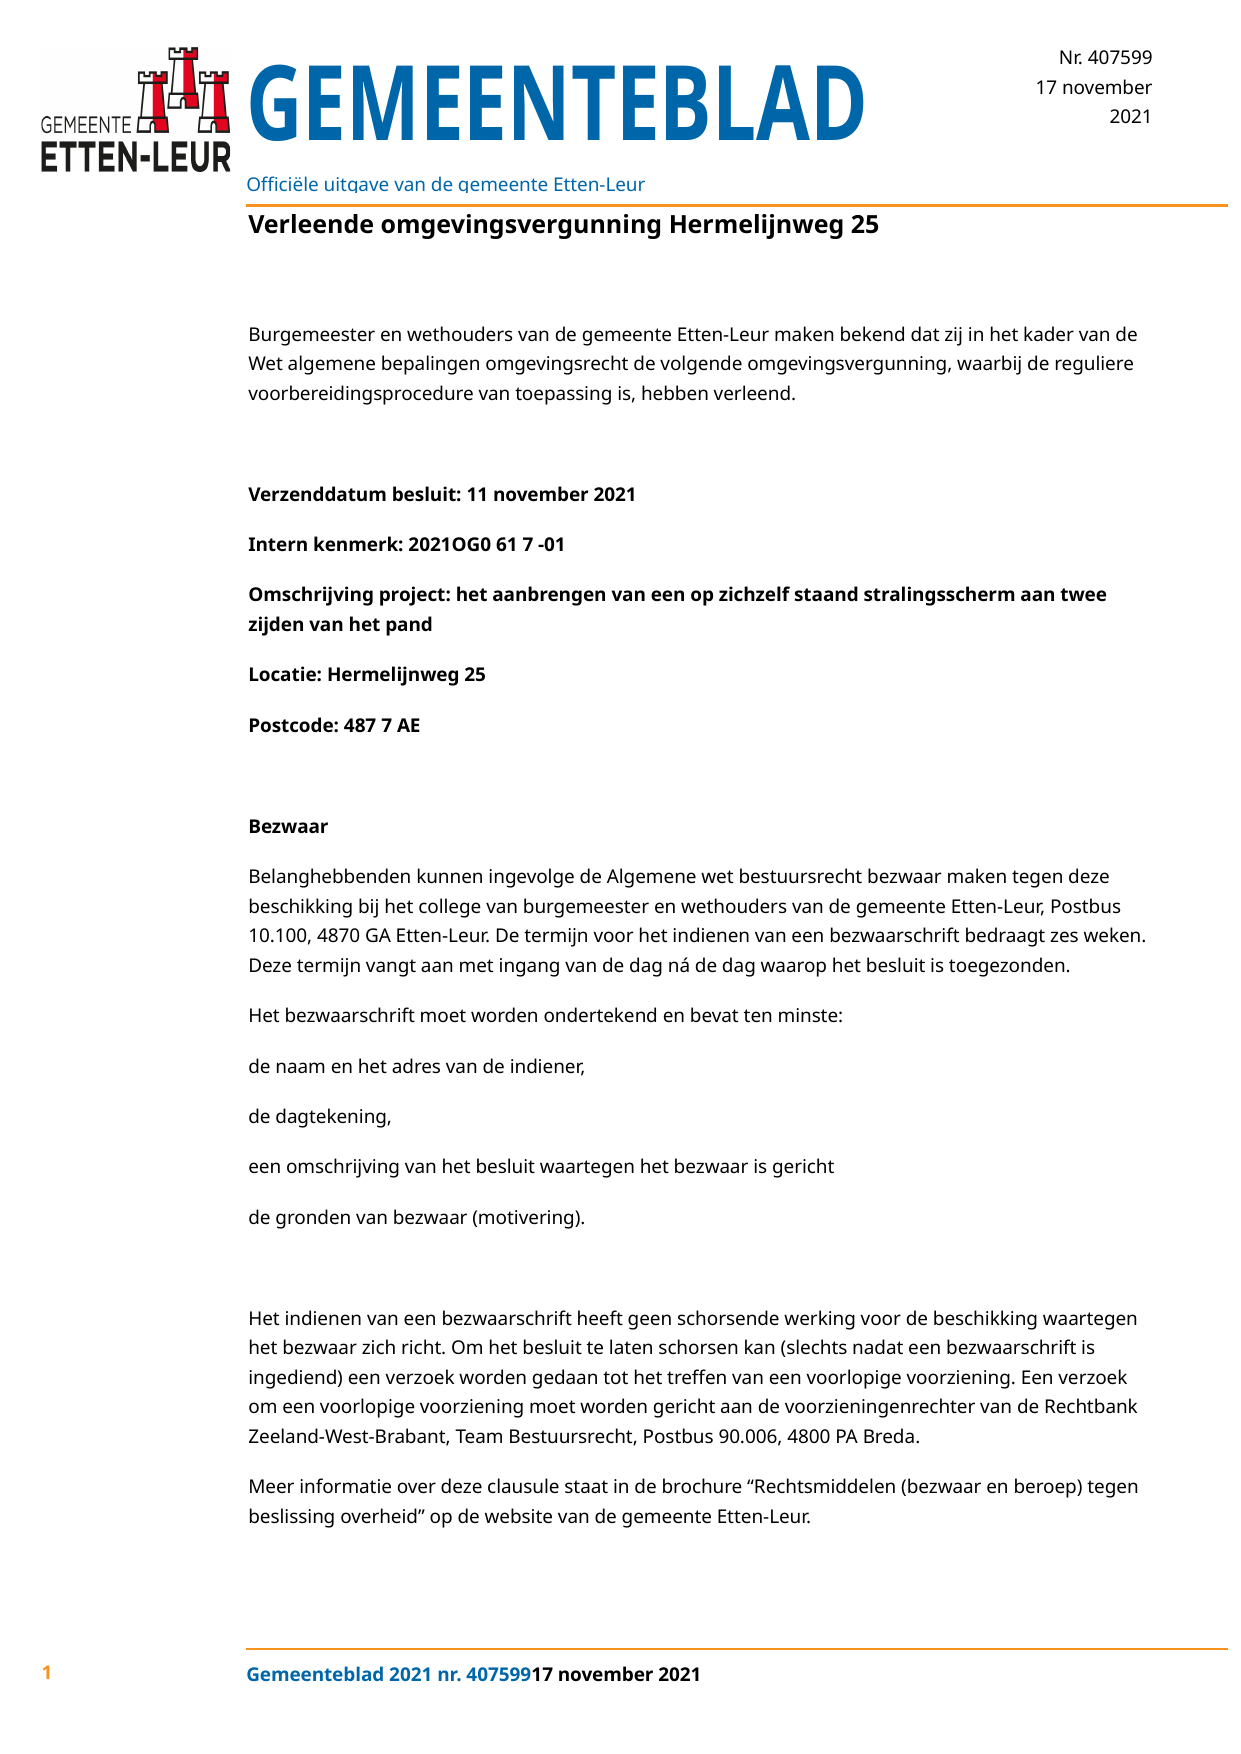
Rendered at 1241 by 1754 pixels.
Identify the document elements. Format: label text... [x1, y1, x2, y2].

text Het indienen van een bezwaarschrift heeft geen schorsende werking voor de beschikking waartegen het bezwaar zich richt. Om het besluit te laten schorsen kan (slechts nadat een bezwaarschrift is ingediend) een verzoek worden gedaan tot het treffen van een voorlopige voorziening. Een verzoek om een voorlopige voorziening moet worden gericht aan de voorzieningenrechter van de Rechtbank Zeeland-West-Brabant, Team Bestuursrecht, Postbus 90.006, 4800 PA Breda. [248, 1305, 1152, 1449]
text een omschrijving van het besluit waartegen het bezwaar is gericht [248, 1154, 1152, 1179]
text Verzenddatum besluit: 11 november 2021 [248, 481, 1152, 506]
text Postcode: 487 7 AE [248, 712, 1152, 738]
text de dagtekening, [248, 1103, 1152, 1129]
text Burgemeester en wethouders van de gemeente Etten-Leur maken bekend dat zij in het kader van de Wet algemene bepalingen omgevingsrecht de volgende omgevingsvergunning, waarbij de reguliere voorbereidingsprocedure van toepassing is, hebben verleend. [248, 321, 1152, 406]
text Omschrijving project: het aanbrengen van een op zichzelf staand stralingsscherm aan twee zijden van het pand [248, 582, 1152, 637]
text Het bezwaarschrift moet worden ondertekend en bevat ten minste: [248, 1002, 1152, 1028]
text Belanghebbenden kunnen ingevolge de Algemene wet bestuursrecht bezwaar maken tegen deze beschikking bij het college van burgemeester en wethouders van de gemeente Etten-Leur, Postbus 10.100, 4870 GA Etten-Leur. De termijn voor het indienen van een bezwaarschrift bedraagt zes weken. Deze termijn vangt aan met ingang van de dag ná de dag waarop het besluit is toegezonden. [248, 863, 1152, 978]
text Intern kenmerk: 2021OG0 61 7 -01 [248, 531, 1152, 557]
text Locatie: Hermelijnweg 25 [248, 662, 1152, 687]
text de naam en het adres van de indiener, [248, 1053, 1152, 1078]
text Verleende omgevingsvergunning Hermelijnweg 25 [248, 207, 1152, 241]
text Bezwaar [248, 813, 1152, 838]
picture [41, 47, 231, 172]
text Meer informatie over deze clausule staat in de brochure “Rechtsmiddelen (bezwaar en beroep) tegen beslissing overheid” op de website van de gemeente Etten-Leur. [248, 1474, 1152, 1529]
text de gronden van bezwaar (motivering). [248, 1204, 1152, 1230]
